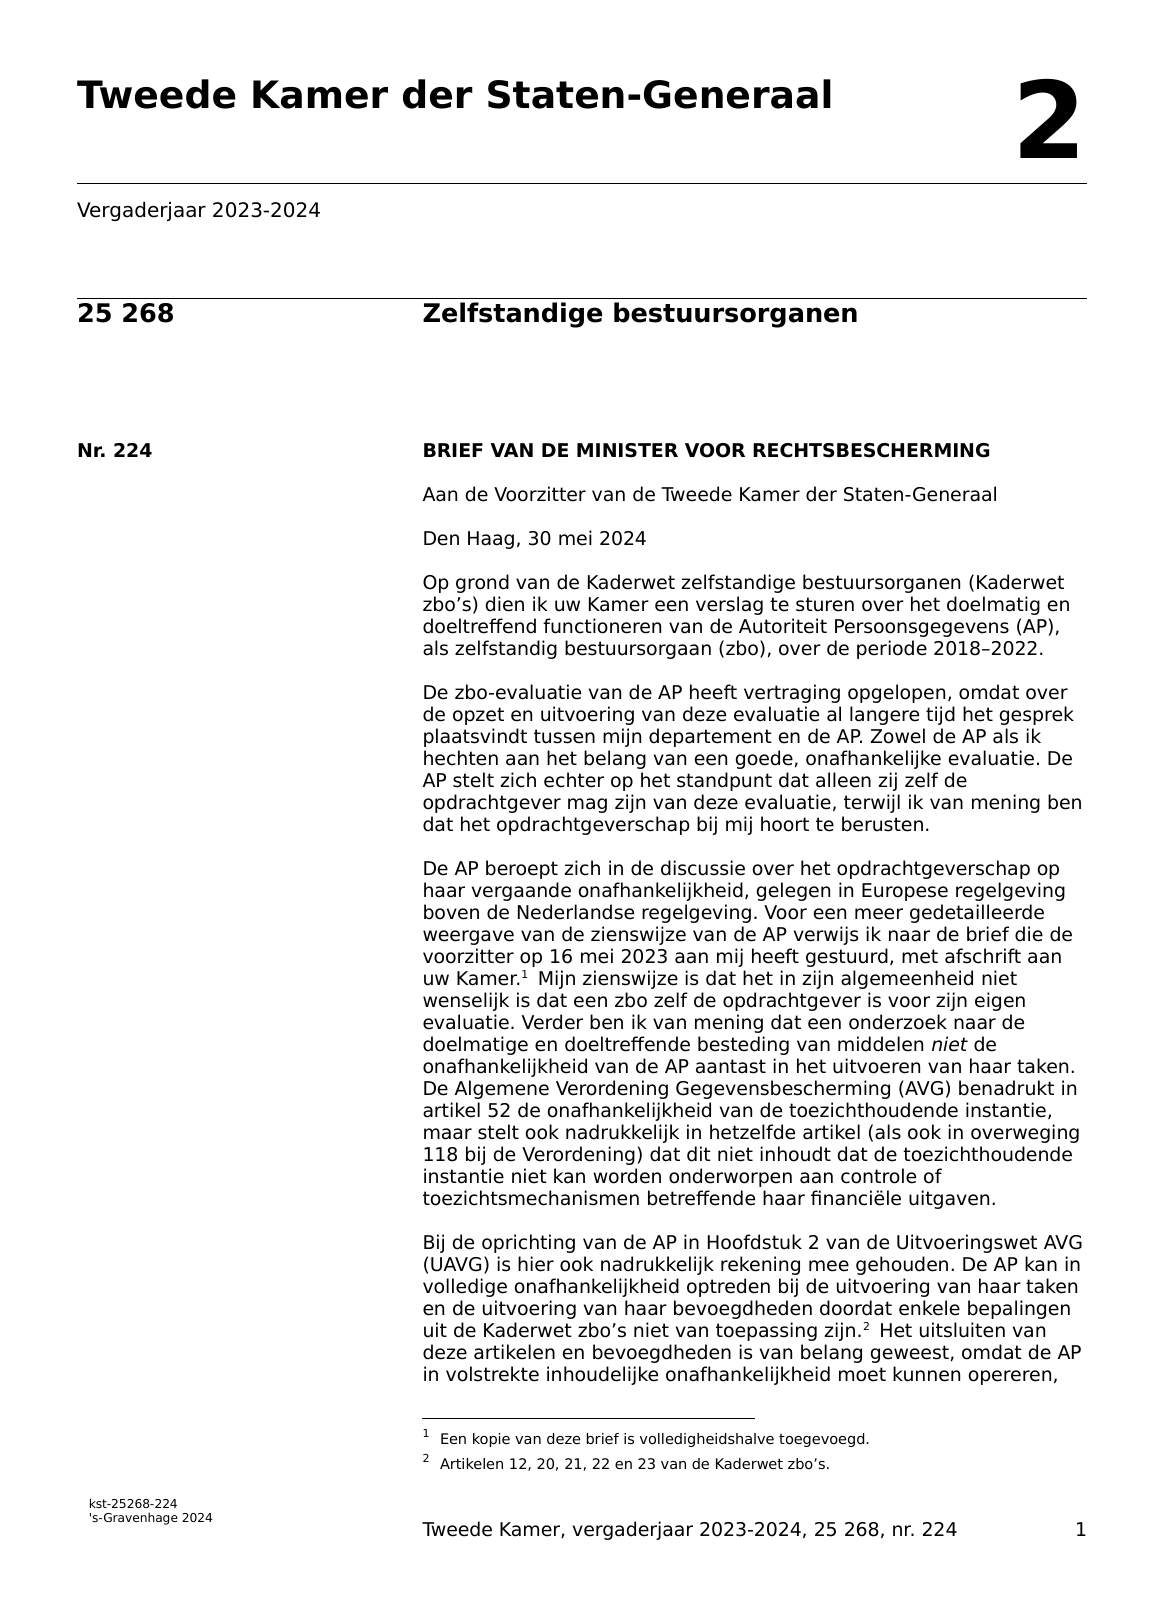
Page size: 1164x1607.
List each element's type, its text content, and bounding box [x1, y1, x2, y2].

text Bij de oprichting van de AP in Hoofdstuk 2 van de Uitvoeringswet AVG (UAVG) is hier ook nadrukkelijk rekening mee gehouden. De AP kan in volledige onafhankelijkheid optreden bij de uitvoering van haar taken en de uitvoering van haar bevoegdheden doordat enkele bepalingen uit de Kaderwet zbo’s niet van toepassing zijn. Het uitsluiten van deze artikelen en bevoegdheden is van belang geweest, omdat de AP in volstrekte inhoudelijke onafhankelijkheid moet kunnen opereren, [422, 1232, 1087, 1386]
text Aan de Voorzitter van de Tweede Kamer der Staten-Generaal [422, 484, 1087, 506]
text 's-Gravenhage 2024 [88, 1511, 323, 1525]
text Op grond van de Kaderwet zelfstandige bestuursorganen (Kaderwet zbo’s) dien ik uw Kamer een verslag te sturen over het doelmatig en doeltreffend functioneren van de Autoriteit Persoonsgegevens (AP), als zelfstandig bestuursorgaan (zbo), over de periode 2018–2022. [422, 572, 1087, 660]
table_header Tweede Kamer der Staten-Generaal [77, 59, 886, 183]
subtitle Nr. 224 BRIEF VAN DE MINISTER VOOR RECHTSBESCHERMING [77, 440, 1087, 462]
text Een kopie van deze brief is volledigheidshalve toegevoegd. [422, 1427, 1087, 1449]
table_header 2 [886, 59, 1087, 183]
text kst-25268-224 [88, 1497, 323, 1511]
text Den Haag, 30 mei 2024 [422, 528, 1087, 550]
table_cell Vergaderjaar 2023-2024 [77, 184, 1087, 298]
text De zbo-evaluatie van de AP heeft vertraging opgelopen, omdat over de opzet en uitvoering van deze evaluatie al langere tijd het gesprek plaatsvindt tussen mijn departement en de AP. Zowel de AP als ik hechten aan het belang van een goede, onafhankelijke evaluatie. De AP stelt zich echter op het standpunt dat alleen zij zelf de opdrachtgever mag zijn van deze evaluatie, terwijl ik van mening ben dat het opdrachtgeverschap bij mij hoort te berusten. [422, 682, 1087, 836]
subtitle 25 268 Zelfstandige bestuursorganen [77, 299, 1087, 329]
text Artikelen 12, 20, 21, 22 en 23 van de Kaderwet zbo’s. [422, 1452, 1087, 1474]
text De AP beroept zich in de discussie over het opdrachtgeverschap op haar vergaande onafhankelijkheid, gelegen in Europese regelgeving boven de Nederlandse regelgeving. Voor een meer gedetailleerde weergave van de zienswijze van de AP verwijs ik naar de brief die de voorzitter op 16 mei 2023 aan mij heeft gestuurd, met afschrift aan uw Kamer. Mijn zienswijze is dat het in zijn algemeenheid niet wenselijk is dat een zbo zelf de opdrachtgever is voor zijn eigen evaluatie. Verder ben ik van mening dat een onderzoek naar de doelmatige en doeltreffende besteding van middelen niet de onafhankelijkheid van de AP aantast in het uitvoeren van haar taken. De Algemene Verordening Gegevensbescherming (AVG) benadrukt in artikel 52 de onafhankelijkheid van de toezichthoudende instantie, maar stelt ook nadrukkelijk in hetzelfde artikel (als ook in overweging 118 bij de Verordening) dat dit niet inhoudt dat de toezichthoudende instantie niet kan worden onderworpen aan controle of toezichtsmechanismen betreffende haar financiële uitgaven. [422, 858, 1087, 1210]
